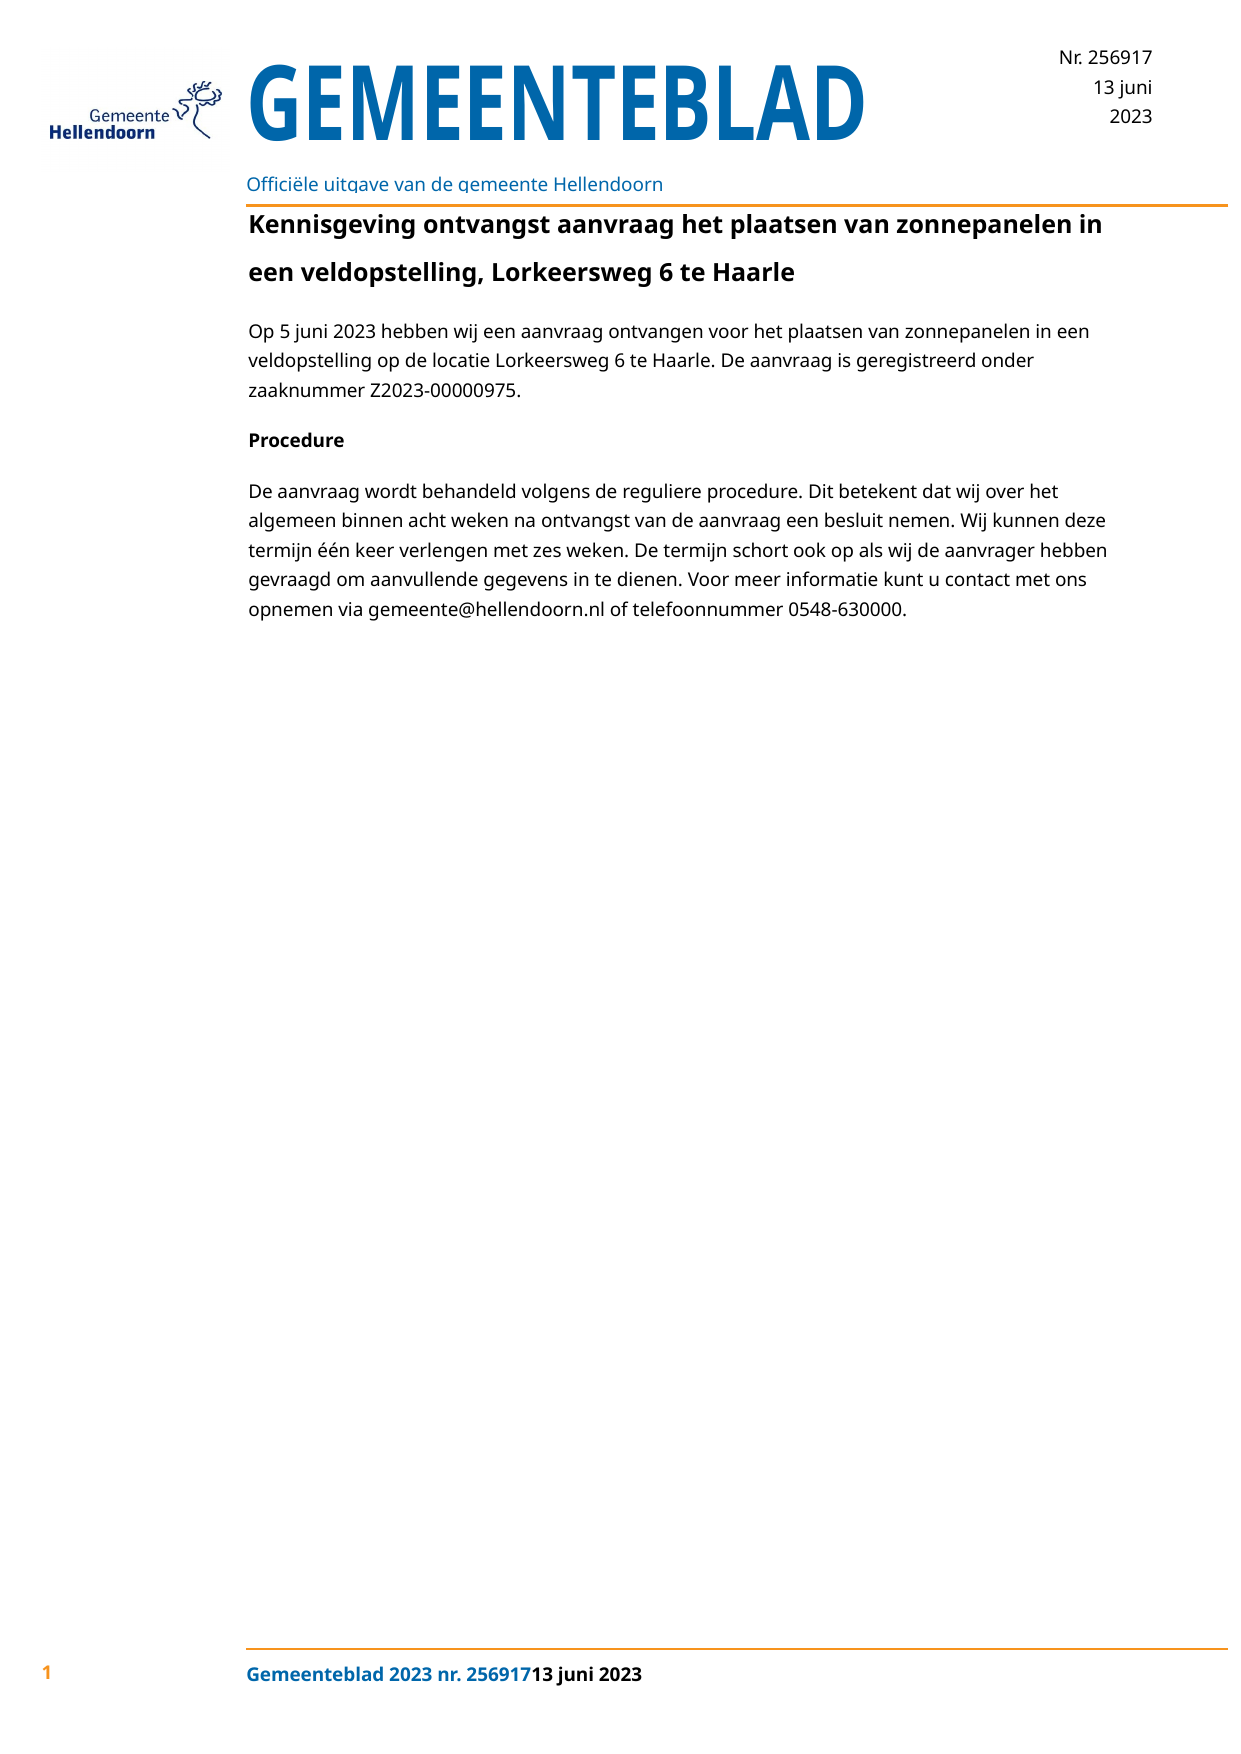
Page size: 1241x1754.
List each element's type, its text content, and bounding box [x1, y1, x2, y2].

text De aanvraag wordt behandeld volgens de reguliere procedure. Dit betekent dat wij over het algemeen binnen acht weken na ontvangst van de aanvraag een besluit nemen. Wij kunnen deze termijn één keer verlengen met zes weken. De termijn schort ook op als wij de aanvrager hebben gevraagd om aanvullende gegevens in te dienen. Voor meer informatie kunt u contact met ons opnemen via gemeente@hellendoorn.nl of telefoonnummer 0548-630000. [248, 478, 1152, 622]
text Procedure [248, 427, 1152, 453]
picture [41, 47, 231, 172]
text Kennisgeving ontvangst aanvraag het plaatsen van zonnepanelen in een veldopstelling, Lorkeersweg 6 te Haarle [248, 207, 1152, 288]
text Op 5 juni 2023 hebben wij een aanvraag ontvangen voor het plaatsen van zonnepanelen in een veldopstelling op de locatie Lorkeersweg 6 te Haarle. De aanvraag is geregistreerd onder zaaknummer Z2023-00000975. [248, 318, 1152, 403]
